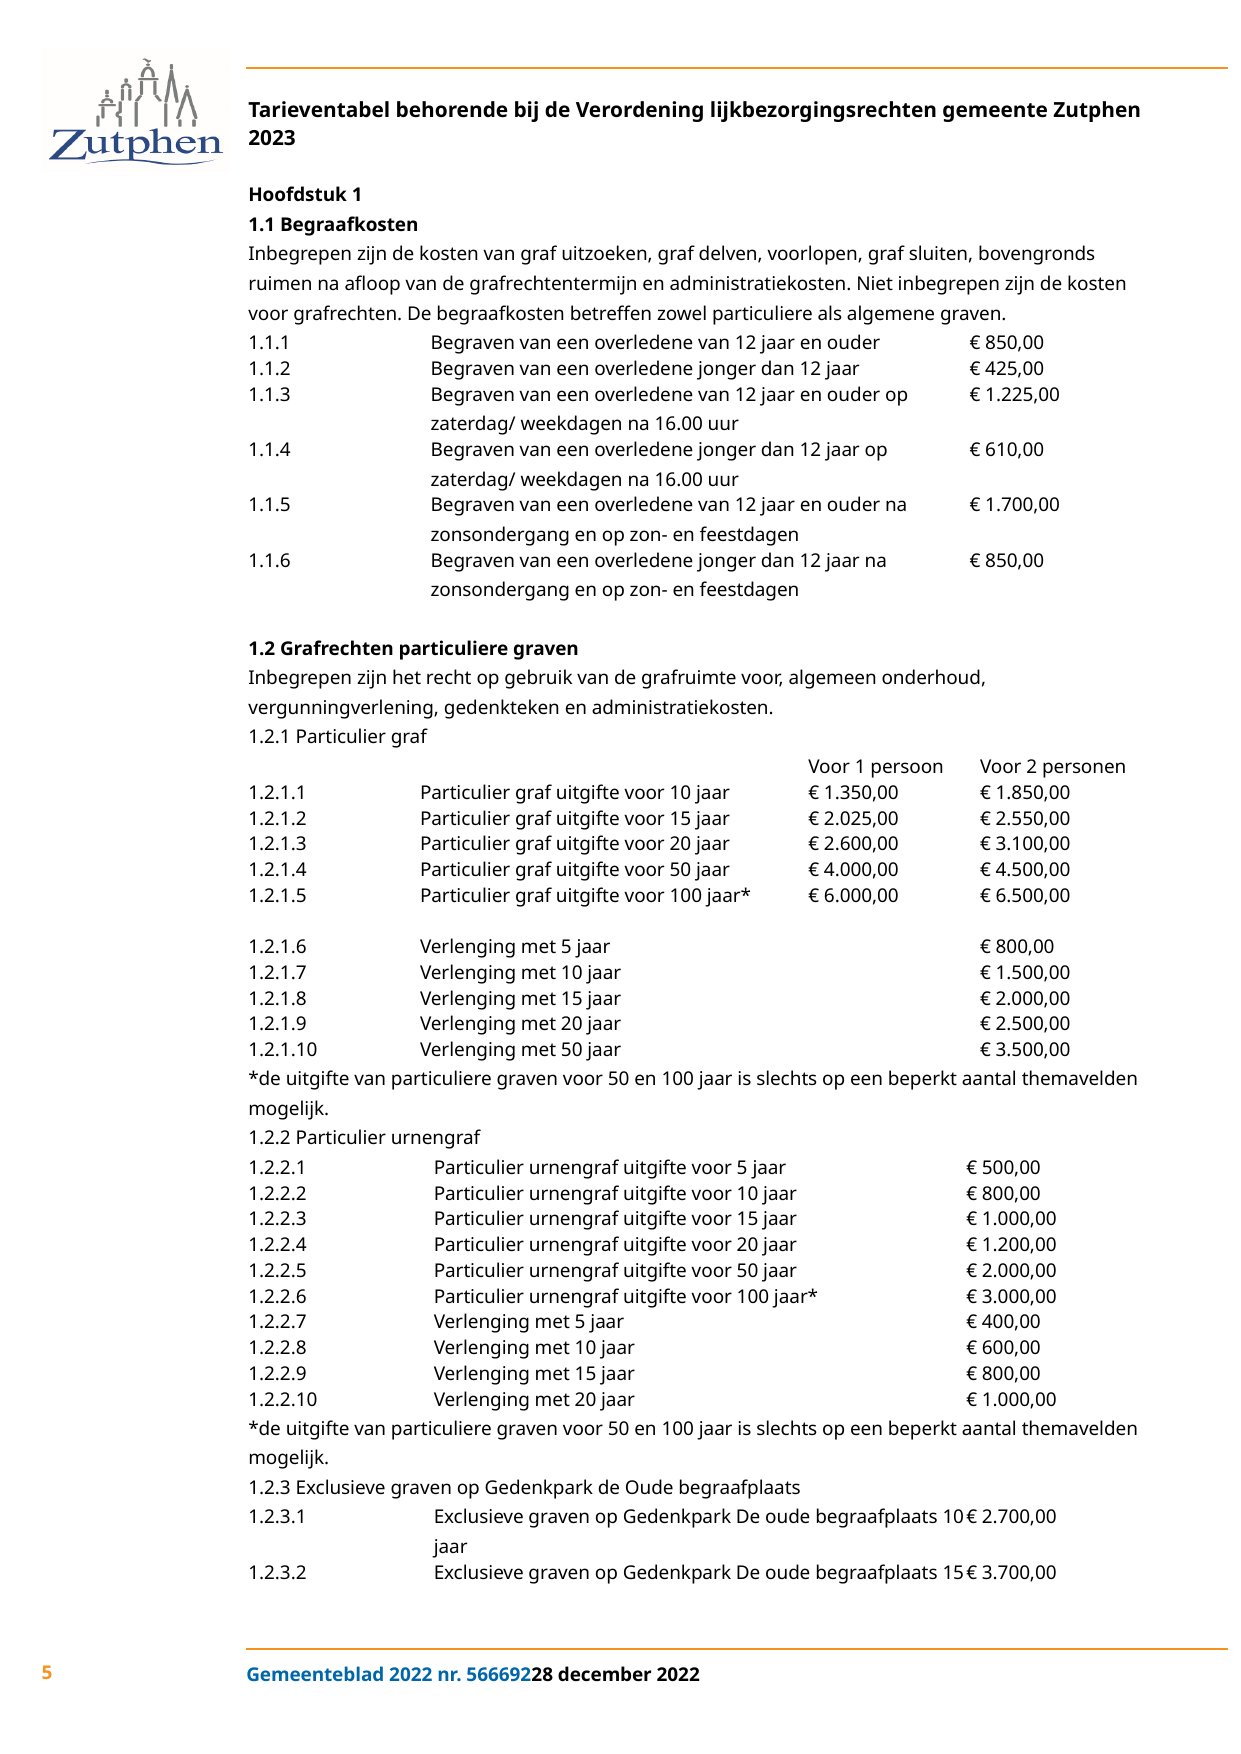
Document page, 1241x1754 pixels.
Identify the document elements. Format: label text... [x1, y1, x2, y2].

table_header Particulier urnengraf uitgifte voor 5 jaar [434, 1154, 966, 1180]
table_cell Particulier urnengraf uitgifte voor 50 jaar [434, 1257, 966, 1283]
table_cell Verlenging met 10 jaar [420, 959, 808, 985]
table_cell 1.2.2.10 [248, 1386, 433, 1411]
table_cell Verlenging met 20 jaar [420, 1011, 808, 1036]
table_header 1.2.2.1 [248, 1154, 433, 1180]
table_header 1.1.1 [248, 329, 430, 355]
table_cell 1.1.2 [248, 355, 430, 381]
table_cell € 2.500,00 [980, 1011, 1152, 1036]
table_cell 1.2.2.3 [248, 1206, 433, 1231]
table_header 1.2.3.1 [248, 1504, 433, 1559]
table_header [420, 753, 808, 779]
text Hoofdstuk 1 [248, 181, 1152, 207]
table_cell € 1.500,00 [980, 959, 1152, 985]
table_cell [980, 908, 1152, 933]
table_header Begraven van een overledene van 12 jaar en ouder [430, 329, 969, 355]
table_cell Verlenging met 50 jaar [420, 1036, 808, 1062]
table_cell € 3.000,00 [966, 1283, 1152, 1308]
table_cell € 800,00 [966, 1180, 1152, 1206]
text *de uitgifte van particuliere graven voor 50 en 100 jaar is slechts op een beperkt aantal themavelden mogelijk. [248, 1415, 1152, 1470]
text Tarieventabel behorende bij de Verordening lijkbezorgingsrechten gemeente Zutphen 2023 [248, 95, 1152, 152]
text 1.2.3 Exclusieve graven op Gedenkpark de Oude begraafplaats [248, 1474, 1152, 1499]
text 1.2 Grafrechten particuliere graven [248, 635, 1152, 661]
table_cell € 6.000,00 [808, 882, 980, 908]
table_cell 1.1.6 [248, 547, 430, 602]
table_cell 1.2.3.2 [248, 1559, 433, 1584]
table_cell Begraven van een overledene van 12 jaar en ouder op zaterdag/ weekdagen na 16.00 uur [430, 381, 969, 436]
table_cell Begraven van een overledene jonger dan 12 jaar [430, 355, 969, 381]
table_cell 1.2.1.7 [248, 959, 420, 985]
table_cell € 2.000,00 [966, 1257, 1152, 1283]
table_cell € 2.000,00 [980, 985, 1152, 1011]
table_cell 1.2.2.6 [248, 1283, 433, 1308]
table_cell 1.2.1.6 [248, 934, 420, 959]
table_cell [808, 959, 980, 985]
table_cell € 2.550,00 [980, 805, 1152, 831]
table_cell € 400,00 [966, 1309, 1152, 1334]
text Inbegrepen zijn de kosten van graf uitzoeken, graf delven, voorlopen, graf sluiten, bovengronds ruimen na afloop van de grafrechtentermijn en administratiekosten. Niet inbegrepen zijn de kosten voor grafrechten. De begraafkosten betreffen zowel particuliere als algemene graven. [248, 241, 1152, 325]
table_cell € 800,00 [966, 1360, 1152, 1386]
picture [41, 47, 231, 172]
table_cell 1.2.1.10 [248, 1036, 420, 1062]
text 1.2.1 Particulier graf [248, 724, 1152, 749]
table_cell 1.2.2.8 [248, 1334, 433, 1360]
table_cell € 850,00 [969, 547, 1152, 602]
table_cell Begraven van een overledene jonger dan 12 jaar op zaterdag/ weekdagen na 16.00 uur [430, 436, 969, 491]
table_cell [808, 934, 980, 959]
table_cell € 3.500,00 [980, 1036, 1152, 1062]
table_cell 1.1.5 [248, 491, 430, 547]
table_cell € 1.350,00 [808, 779, 980, 805]
table_cell 1.2.2.4 [248, 1231, 433, 1257]
table_cell € 2.025,00 [808, 805, 980, 831]
table_cell Exclusieve graven op Gedenkpark De oude begraafplaats 15 [434, 1559, 966, 1584]
table_cell 1.2.1.1 [248, 779, 420, 805]
table_cell 1.2.1.8 [248, 985, 420, 1011]
table_cell Particulier urnengraf uitgifte voor 100 jaar* [434, 1283, 966, 1308]
table_cell Particulier urnengraf uitgifte voor 20 jaar [434, 1231, 966, 1257]
table_cell € 3.700,00 [966, 1559, 1152, 1584]
table_cell € 1.000,00 [966, 1386, 1152, 1411]
table_cell 1.2.2.7 [248, 1309, 433, 1334]
table_header Voor 1 persoon [808, 753, 980, 779]
table_cell € 6.500,00 [980, 882, 1152, 908]
table_cell 1.2.1.2 [248, 805, 420, 831]
table_cell € 1.000,00 [966, 1206, 1152, 1231]
table_header Voor 2 personen [980, 753, 1152, 779]
table_cell [808, 985, 980, 1011]
table_cell € 4.000,00 [808, 856, 980, 882]
table_cell 1.1.3 [248, 381, 430, 436]
table_cell Verlenging met 20 jaar [434, 1386, 966, 1411]
table_cell Begraven van een overledene jonger dan 12 jaar na zonsondergang en op zon- en feestdagen [430, 547, 969, 602]
text Inbegrepen zijn het recht op gebruik van de grafruimte voor, algemeen onderhoud, vergunningverlening, gedenkteken en administratiekosten. [248, 664, 1152, 720]
table_header € 500,00 [966, 1154, 1152, 1180]
table_cell [808, 1011, 980, 1036]
table_cell € 3.100,00 [980, 831, 1152, 856]
table_cell Particulier graf uitgifte voor 20 jaar [420, 831, 808, 856]
table_cell € 425,00 [969, 355, 1152, 381]
table_cell € 1.225,00 [969, 381, 1152, 436]
table_cell Verlenging met 15 jaar [434, 1360, 966, 1386]
table_cell [248, 908, 420, 933]
table_cell 1.2.1.3 [248, 831, 420, 856]
table_cell € 4.500,00 [980, 856, 1152, 882]
text 1.2.2 Particulier urnengraf [248, 1124, 1152, 1150]
table_cell Verlenging met 5 jaar [420, 934, 808, 959]
table_cell Particulier urnengraf uitgifte voor 15 jaar [434, 1206, 966, 1231]
table_cell [420, 908, 808, 933]
table_cell 1.1.4 [248, 436, 430, 491]
table_header [248, 753, 420, 779]
table_cell Begraven van een overledene van 12 jaar en ouder na zonsondergang en op zon- en feestdagen [430, 491, 969, 547]
table_cell € 1.700,00 [969, 491, 1152, 547]
table_cell [808, 908, 980, 933]
table_cell € 610,00 [969, 436, 1152, 491]
table_cell 1.2.2.5 [248, 1257, 433, 1283]
table_cell € 2.600,00 [808, 831, 980, 856]
table_header Exclusieve graven op Gedenkpark De oude begraafplaats 10 jaar [434, 1504, 966, 1559]
table_cell Particulier graf uitgifte voor 100 jaar* [420, 882, 808, 908]
table_cell 1.2.1.4 [248, 856, 420, 882]
table_cell € 1.200,00 [966, 1231, 1152, 1257]
table_cell € 800,00 [980, 934, 1152, 959]
text *de uitgifte van particuliere graven voor 50 en 100 jaar is slechts op een beperkt aantal themavelden mogelijk. [248, 1065, 1152, 1121]
table_cell € 1.850,00 [980, 779, 1152, 805]
table_cell Particulier graf uitgifte voor 50 jaar [420, 856, 808, 882]
table_cell 1.2.1.9 [248, 1011, 420, 1036]
table_cell 1.2.2.2 [248, 1180, 433, 1206]
table_cell Verlenging met 15 jaar [420, 985, 808, 1011]
table_cell 1.2.2.9 [248, 1360, 433, 1386]
table_cell € 600,00 [966, 1334, 1152, 1360]
text 1.1 Begraafkosten [248, 211, 1152, 237]
table_cell Verlenging met 5 jaar [434, 1309, 966, 1334]
table_cell Particulier graf uitgifte voor 15 jaar [420, 805, 808, 831]
table_header € 850,00 [969, 329, 1152, 355]
table_cell [808, 1036, 980, 1062]
table_header € 2.700,00 [966, 1504, 1152, 1559]
table_cell 1.2.1.5 [248, 882, 420, 908]
table_cell Particulier urnengraf uitgifte voor 10 jaar [434, 1180, 966, 1206]
table_cell Verlenging met 10 jaar [434, 1334, 966, 1360]
table_cell Particulier graf uitgifte voor 10 jaar [420, 779, 808, 805]
